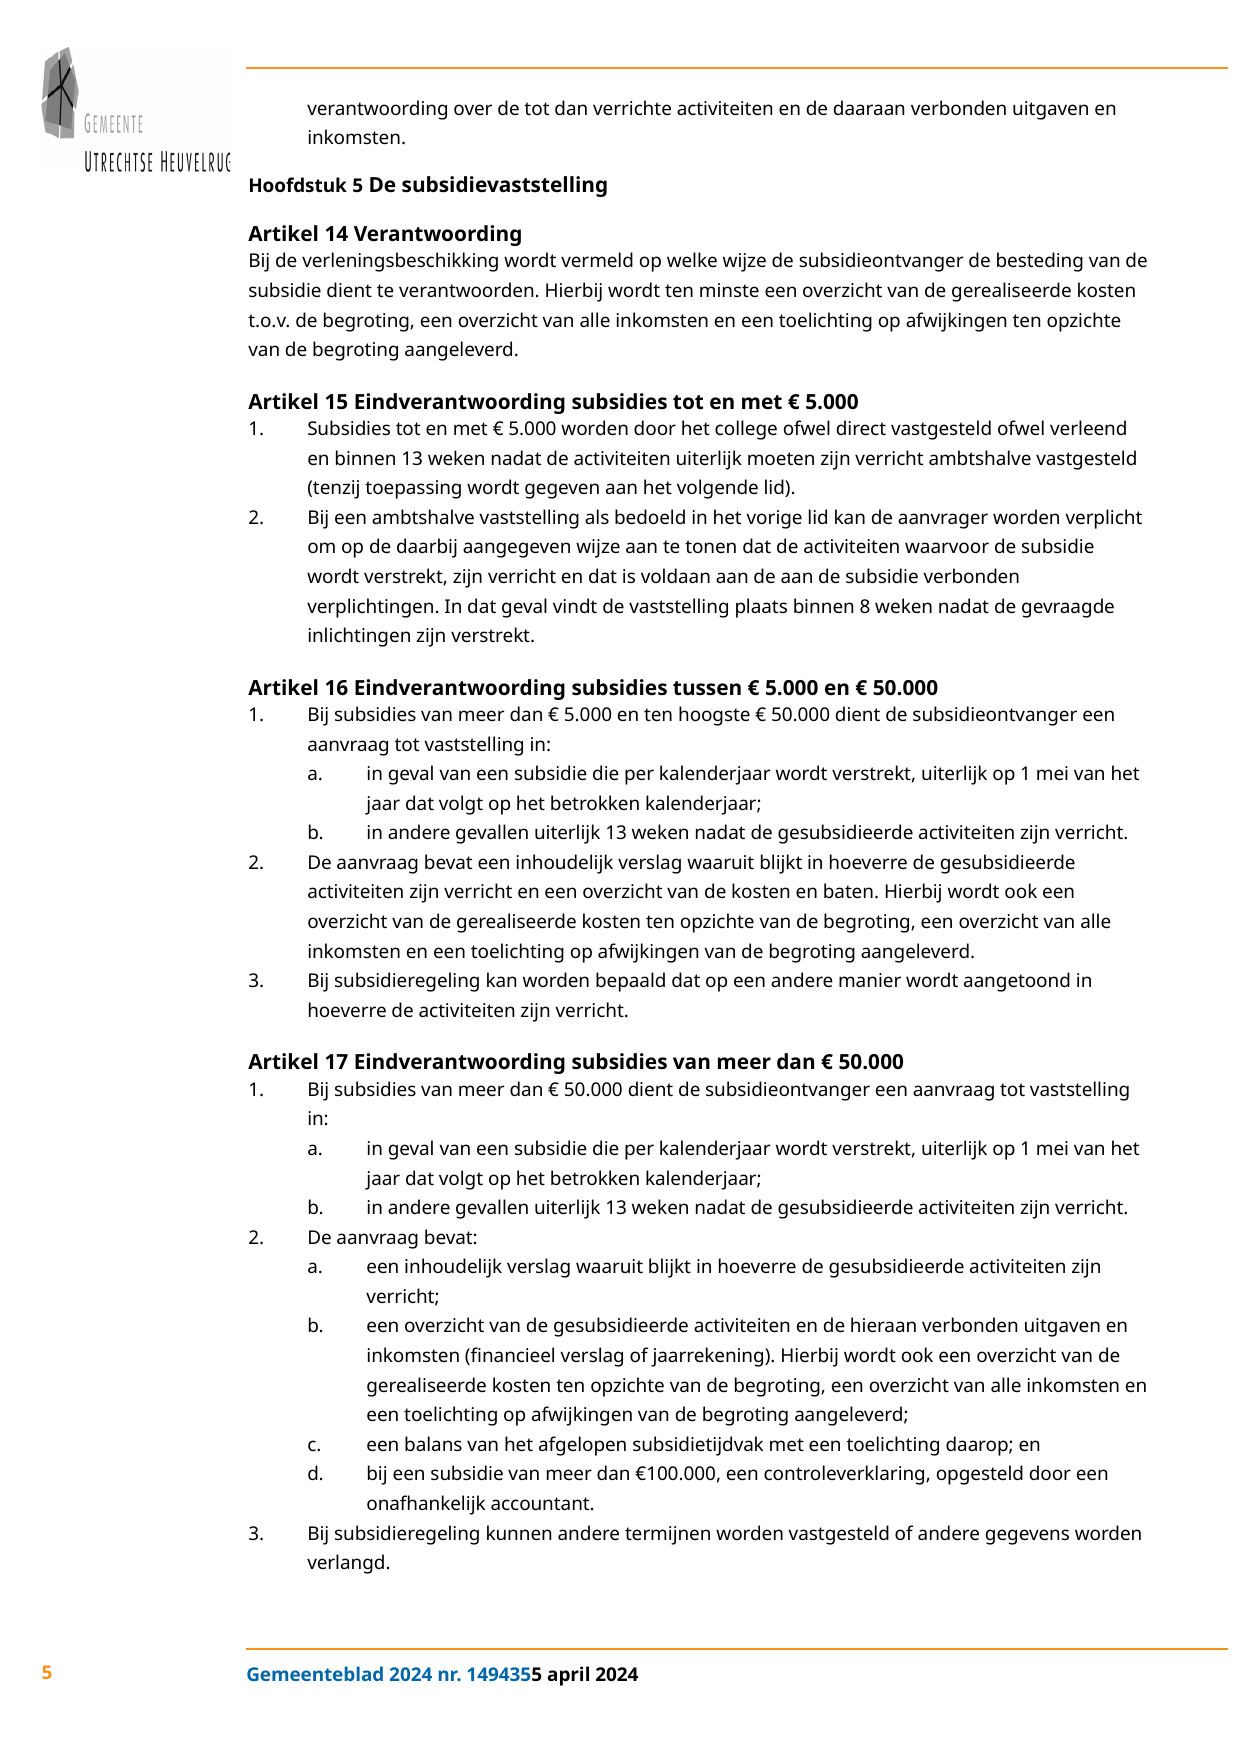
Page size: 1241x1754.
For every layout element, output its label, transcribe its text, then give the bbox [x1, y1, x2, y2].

list verantwoording over de tot dan verrichte activiteiten en de daaraan verbonden uitgaven en inkomsten. [248, 95, 1152, 150]
list een inhoudelijk verslag waaruit blijkt in hoeverre de gesubsidieerde activiteiten zijn verricht; [307, 1253, 1152, 1309]
list in geval van een subsidie die per kalenderjaar wordt verstrekt, uiterlijk op 1 mei van het jaar dat volgt op het betrokken kalenderjaar; [307, 760, 1152, 816]
list Bij subsidieregeling kan worden bepaald dat op een andere manier wordt aangetoond in hoeverre de activiteiten zijn verricht. [248, 967, 1152, 1023]
list in geval van een subsidie die per kalenderjaar wordt verstrekt, uiterlijk op 1 mei van het jaar dat volgt op het betrokken kalenderjaar; [307, 1135, 1152, 1190]
list Bij subsidies van meer dan € 5.000 en ten hoogste € 50.000 dient de subsidieontvanger een aanvraag tot vaststelling in: [248, 701, 1152, 757]
text Bij de verleningsbeschikking wordt vermeld op welke wijze de subsidieontvanger de besteding van de subsidie dient te verantwoorden. Hierbij wordt ten minste een overzicht van de gerealiseerde kosten t.o.v. de begroting, een overzicht van alle inkomsten en een toelichting op afwijkingen ten opzichte van de begroting aangeleverd. [248, 248, 1152, 362]
list Subsidies tot en met € 5.000 worden door het college ofwel direct vastgesteld ofwel verleend en binnen 13 weken nadat de activiteiten uiterlijk moeten zijn verricht ambtshalve vastgesteld (tenzij toepassing wordt gegeven aan het volgende lid). [248, 415, 1152, 500]
list een balans van het afgelopen subsidietijdvak met een toelichting daarop; en [307, 1431, 1152, 1457]
list in andere gevallen uiterlijk 13 weken nadat de gesubsidieerde activiteiten zijn verricht. [307, 1194, 1152, 1220]
list Bij subsidies van meer dan € 50.000 dient de subsidieontvanger een aanvraag tot vaststelling in: [248, 1076, 1152, 1131]
list De aanvraag bevat: [248, 1224, 1152, 1249]
picture [41, 47, 231, 172]
list bij een subsidie van meer dan €100.000, een controleverklaring, opgesteld door een onafhankelijk accountant. [307, 1461, 1152, 1516]
list De aanvraag bevat een inhoudelijk verslag waaruit blijkt in hoeverre de gesubsidieerde activiteiten zijn verricht en een overzicht van de kosten en baten. Hierbij wordt ook een overzicht van de gerealiseerde kosten ten opzichte van de begroting, een overzicht van alle inkomsten en een toelichting op afwijkingen van de begroting aangeleverd. [248, 849, 1152, 964]
list in andere gevallen uiterlijk 13 weken nadat de gesubsidieerde activiteiten zijn verricht. [307, 819, 1152, 845]
text Hoofdstuk 5 De subsidievaststelling [248, 170, 1152, 198]
text Artikel 16 Eindverantwoording subsidies tussen € 5.000 en € 50.000 [248, 673, 1152, 701]
list Bij een ambtshalve vaststelling als bedoeld in het vorige lid kan de aanvrager worden verplicht om op de daarbij aangegeven wijze aan te tonen dat de activiteiten waarvoor de subsidie wordt verstrekt, zijn verricht en dat is voldaan aan de aan de subsidie verbonden verplichtingen. In dat geval vindt de vaststelling plaats binnen 8 weken nadat de gevraagde inlichtingen zijn verstrekt. [248, 504, 1152, 648]
list een overzicht van de gesubsidieerde activiteiten en de hieraan verbonden uitgaven en inkomsten (financieel verslag of jaarrekening). Hierbij wordt ook een overzicht van de gerealiseerde kosten ten opzichte van de begroting, een overzicht van alle inkomsten en een toelichting op afwijkingen van de begroting aangeleverd; [307, 1313, 1152, 1427]
list Bij subsidieregeling kunnen andere termijnen worden vastgesteld of andere gegevens worden verlangd. [248, 1520, 1152, 1575]
text Artikel 17 Eindverantwoording subsidies van meer dan € 50.000 [248, 1047, 1152, 1076]
text Artikel 15 Eindverantwoording subsidies tot en met € 5.000 [248, 387, 1152, 415]
text Artikel 14 Verantwoording [248, 219, 1152, 248]
